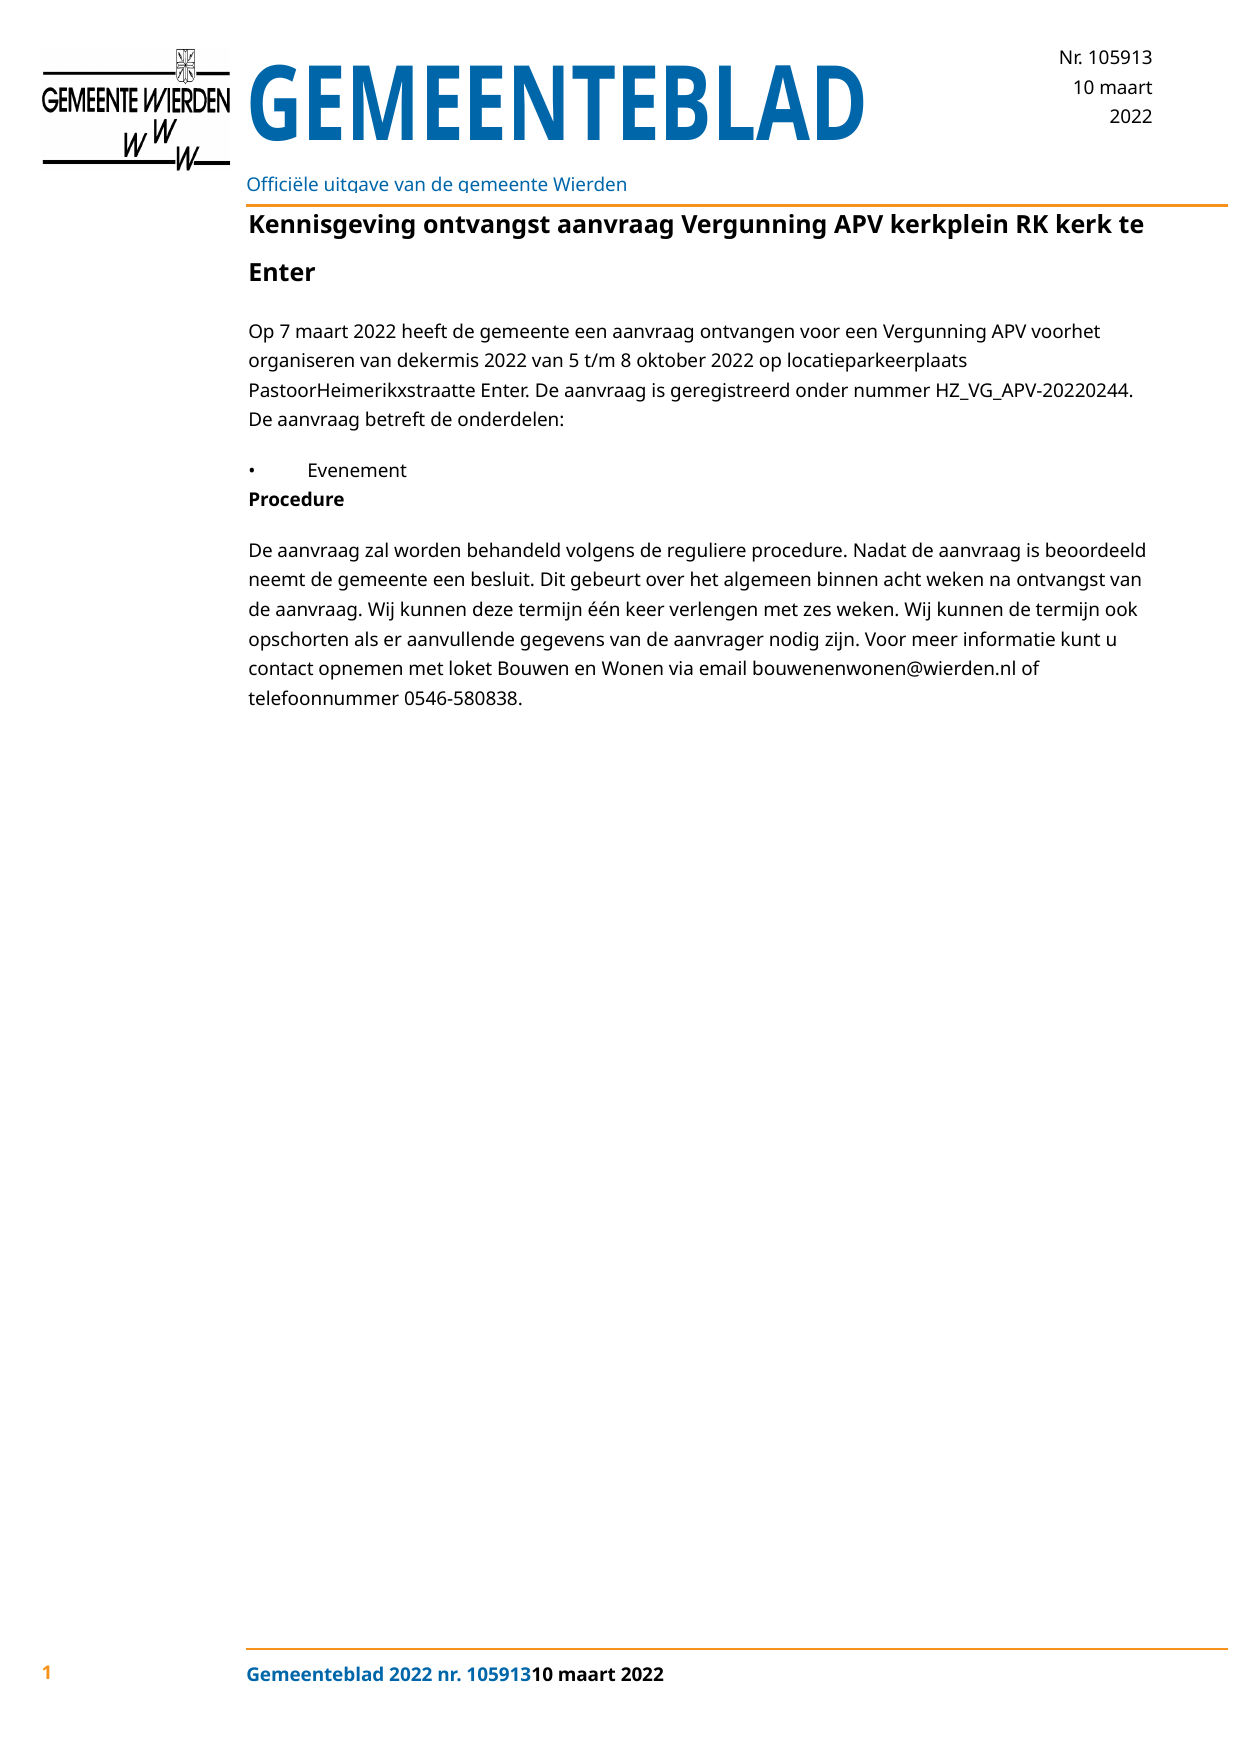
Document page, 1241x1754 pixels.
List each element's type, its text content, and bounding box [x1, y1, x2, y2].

text Op 7 maart 2022 heeft de gemeente een aanvraag ontvangen voor een Vergunning APV voorhet organiseren van dekermis 2022 van 5 t/m 8 oktober 2022 op locatieparkeerplaats PastoorHeimerikxstraatte Enter. De aanvraag is geregistreerd onder nummer HZ_VG_APV-20220244. De aanvraag betreft de onderdelen: [248, 318, 1152, 432]
list Evenement [248, 457, 1152, 483]
text De aanvraag zal worden behandeld volgens de reguliere procedure. Nadat de aanvraag is beoordeeld neemt de gemeente een besluit. Dit gebeurt over het algemeen binnen acht weken na ontvangst van de aanvraag. Wij kunnen deze termijn één keer verlengen met zes weken. Wij kunnen de termijn ook opschorten als er aanvullende gegevens van de aanvrager nodig zijn. Voor meer informatie kunt u contact opnemen met loket Bouwen en Wonen via email bouwenenwonen@wierden.nl of telefoonnummer 0546-580838. [248, 537, 1152, 711]
text Procedure [248, 487, 1152, 512]
picture [41, 47, 231, 172]
text Kennisgeving ontvangst aanvraag Vergunning APV kerkplein RK kerk te Enter [248, 207, 1152, 288]
